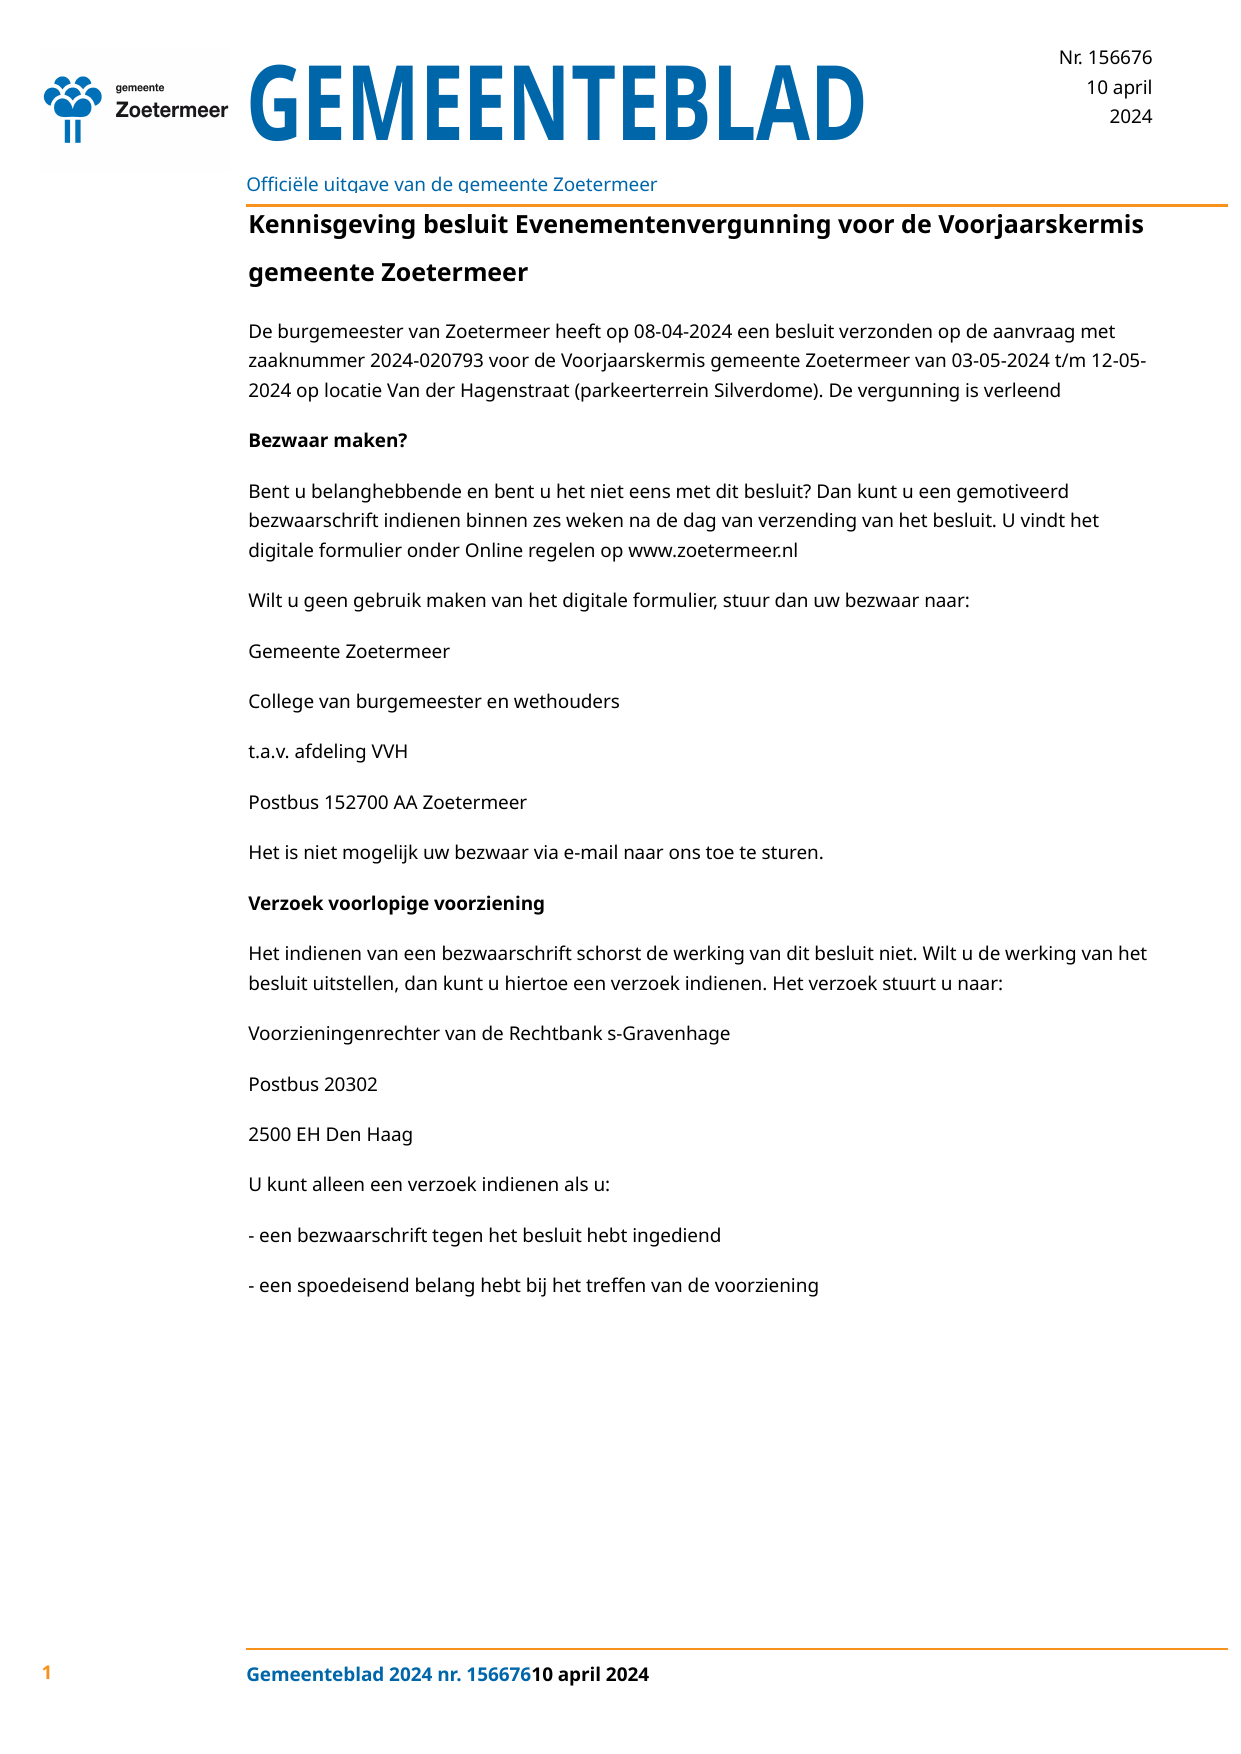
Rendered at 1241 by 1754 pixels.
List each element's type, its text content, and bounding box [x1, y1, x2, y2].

text - een spoedeisend belang hebt bij het treffen van de voorziening [248, 1272, 1152, 1298]
text Gemeente Zoetermeer [248, 638, 1152, 664]
text t.a.v. afdeling VVH [248, 739, 1152, 764]
text De burgemeester van Zoetermeer heeft op 08-04-2024 een besluit verzonden op de aanvraag met zaaknummer 2024-020793 voor de Voorjaarskermis gemeente Zoetermeer van 03-05-2024 t/m 12-05-2024 op locatie Van der Hagenstraat (parkeerterrein Silverdome). De vergunning is verleend [248, 318, 1152, 403]
text Voorzieningenrechter van de Rechtbank s-Gravenhage [248, 1020, 1152, 1046]
text Wilt u geen gebruik maken van het digitale formulier, stuur dan uw bezwaar naar: [248, 587, 1152, 613]
text Kennisgeving besluit Evenementenvergunning voor de Voorjaarskermis gemeente Zoetermeer [248, 207, 1152, 288]
text - een bezwaarschrift tegen het besluit hebt ingediend [248, 1222, 1152, 1248]
text Postbus 152700 AA Zoetermeer [248, 789, 1152, 815]
text U kunt alleen een verzoek indienen als u: [248, 1172, 1152, 1197]
text Het indienen van een bezwaarschrift schorst de werking van dit besluit niet. Wilt u de werking van het besluit uitstellen, dan kunt u hiertoe een verzoek indienen. Het verzoek stuurt u naar: [248, 940, 1152, 996]
text College van burgemeester en wethouders [248, 688, 1152, 714]
text Het is niet mogelijk uw bezwaar via e-mail naar ons toe te sturen. [248, 839, 1152, 865]
text Bent u belanghebbende en bent u het niet eens met dit besluit? Dan kunt u een gemotiveerd bezwaarschrift indienen binnen zes weken na de dag van verzending van het besluit. U vindt het digitale formulier onder Online regelen op www.zoetermeer.nl [248, 478, 1152, 563]
text Bezwaar maken? [248, 427, 1152, 453]
text 2500 EH Den Haag [248, 1121, 1152, 1147]
picture [41, 47, 231, 172]
text Postbus 20302 [248, 1071, 1152, 1097]
text Verzoek voorlopige voorziening [248, 890, 1152, 916]
